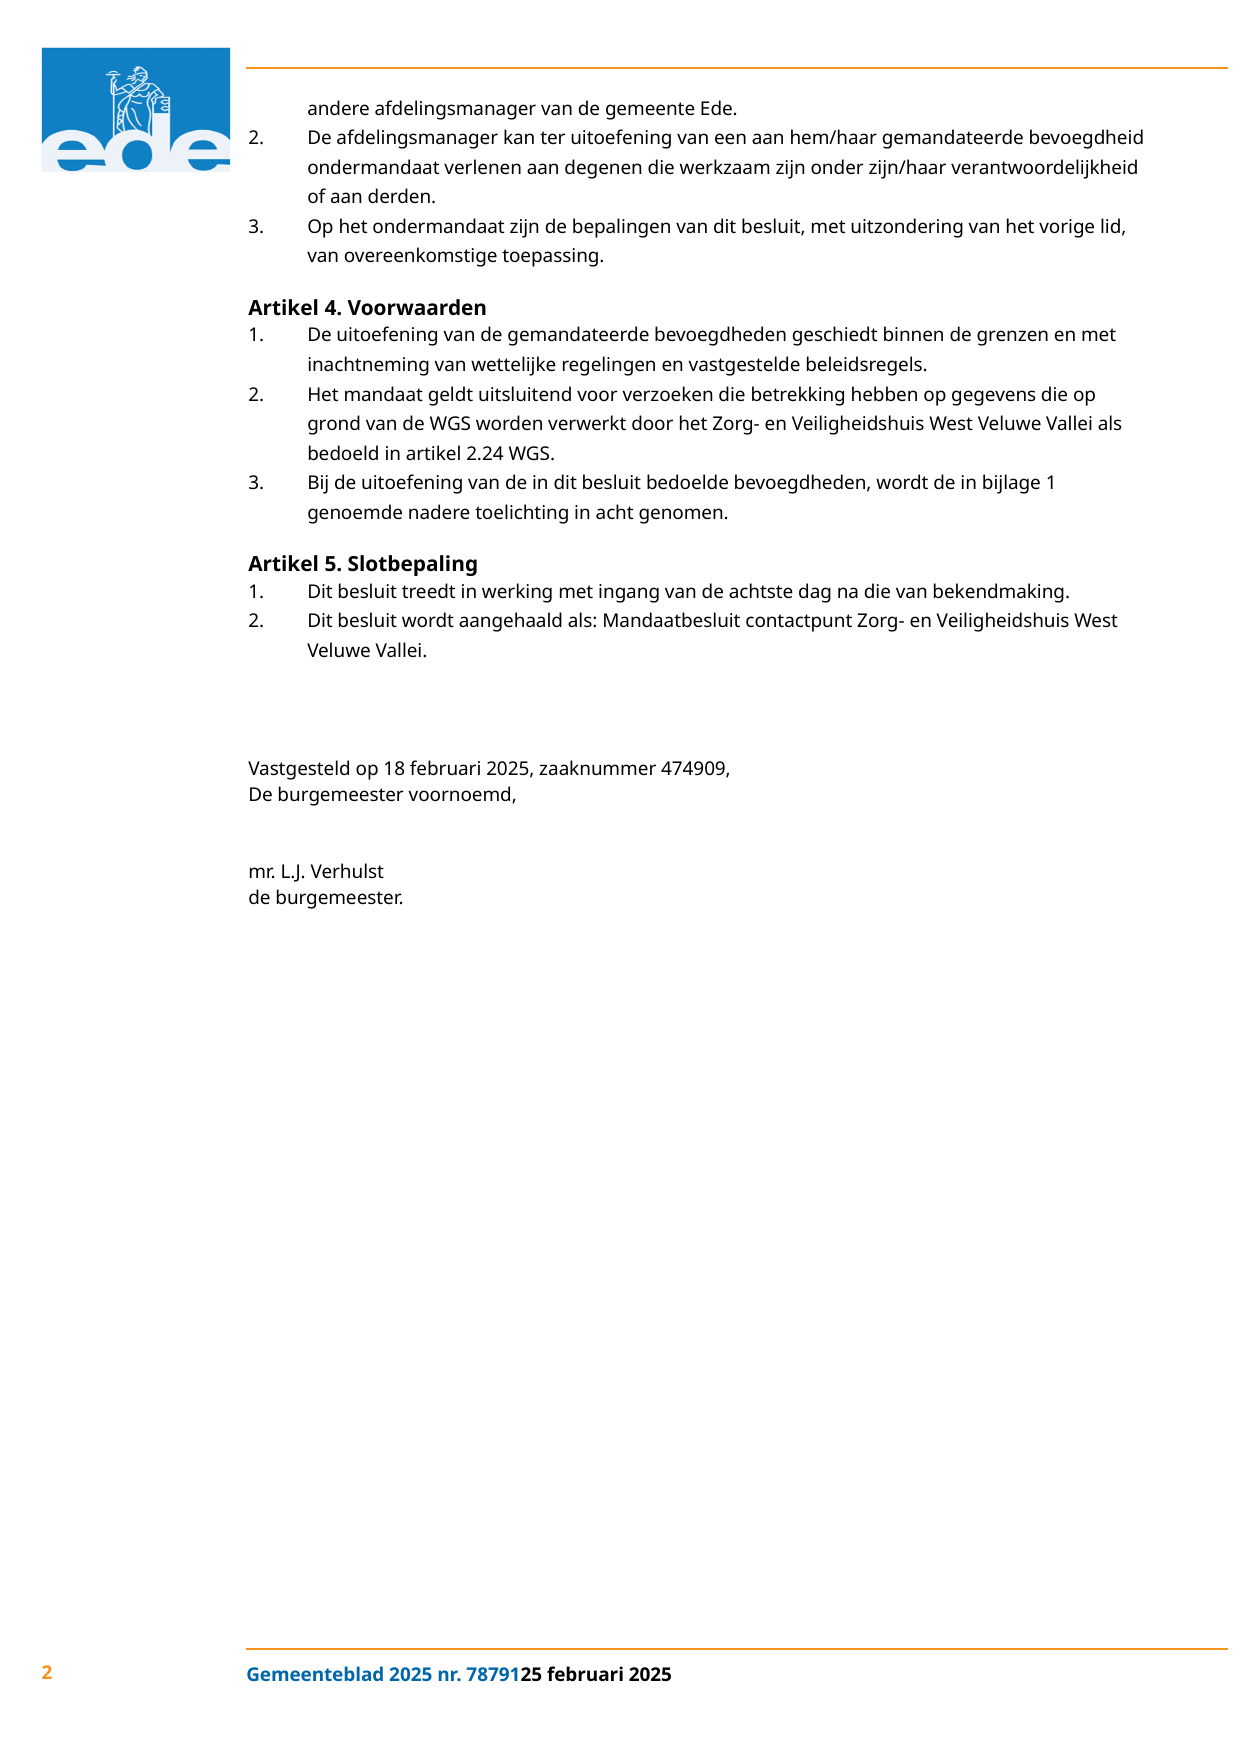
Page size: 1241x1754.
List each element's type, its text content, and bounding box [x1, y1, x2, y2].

text Artikel 5. Slotbepaling [248, 549, 1152, 578]
text de burgemeester. [248, 884, 1152, 910]
list Dit besluit wordt aangehaald als: Mandaatbesluit contactpunt Zorg- en Veiligheidshuis West Veluwe Vallei. [248, 607, 1152, 663]
list Het mandaat geldt uitsluitend voor verzoeken die betrekking hebben op gegevens die op grond van de WGS worden verwerkt door het Zorg- en Veiligheidshuis West Veluwe Vallei als bedoeld in artikel 2.24 WGS. [248, 381, 1152, 466]
text mr. L.J. Verhulst [248, 858, 1152, 884]
text Artikel 4. Voorwaarden [248, 293, 1152, 322]
list De afdelingsmanager kan ter uitoefening van een aan hem/haar gemandateerde bevoegdheid ondermandaat verlenen aan degenen die werkzaam zijn onder zijn/haar verantwoordelijkheid of aan derden. [248, 124, 1152, 209]
list Dit besluit treedt in werking met ingang van de achtste dag na die van bekendmaking. [248, 578, 1152, 604]
list andere afdelingsmanager van de gemeente Ede. [248, 95, 1152, 121]
text Vastgesteld op 18 februari 2025, zaaknummer 474909, [248, 755, 1152, 781]
list Op het ondermandaat zijn de bepalingen van dit besluit, met uitzondering van het vorige lid, van overeenkomstige toepassing. [248, 213, 1152, 268]
list De uitoefening van de gemandateerde bevoegdheden geschiedt binnen de grenzen en met inachtneming van wettelijke regelingen en vastgestelde beleidsregels. [248, 322, 1152, 377]
text De burgemeester voornoemd, [248, 781, 1152, 807]
list Bij de uitoefening van de in dit besluit bedoelde bevoegdheden, wordt de in bijlage 1 genoemde nadere toelichting in acht genomen. [248, 469, 1152, 525]
picture [41, 47, 231, 172]
